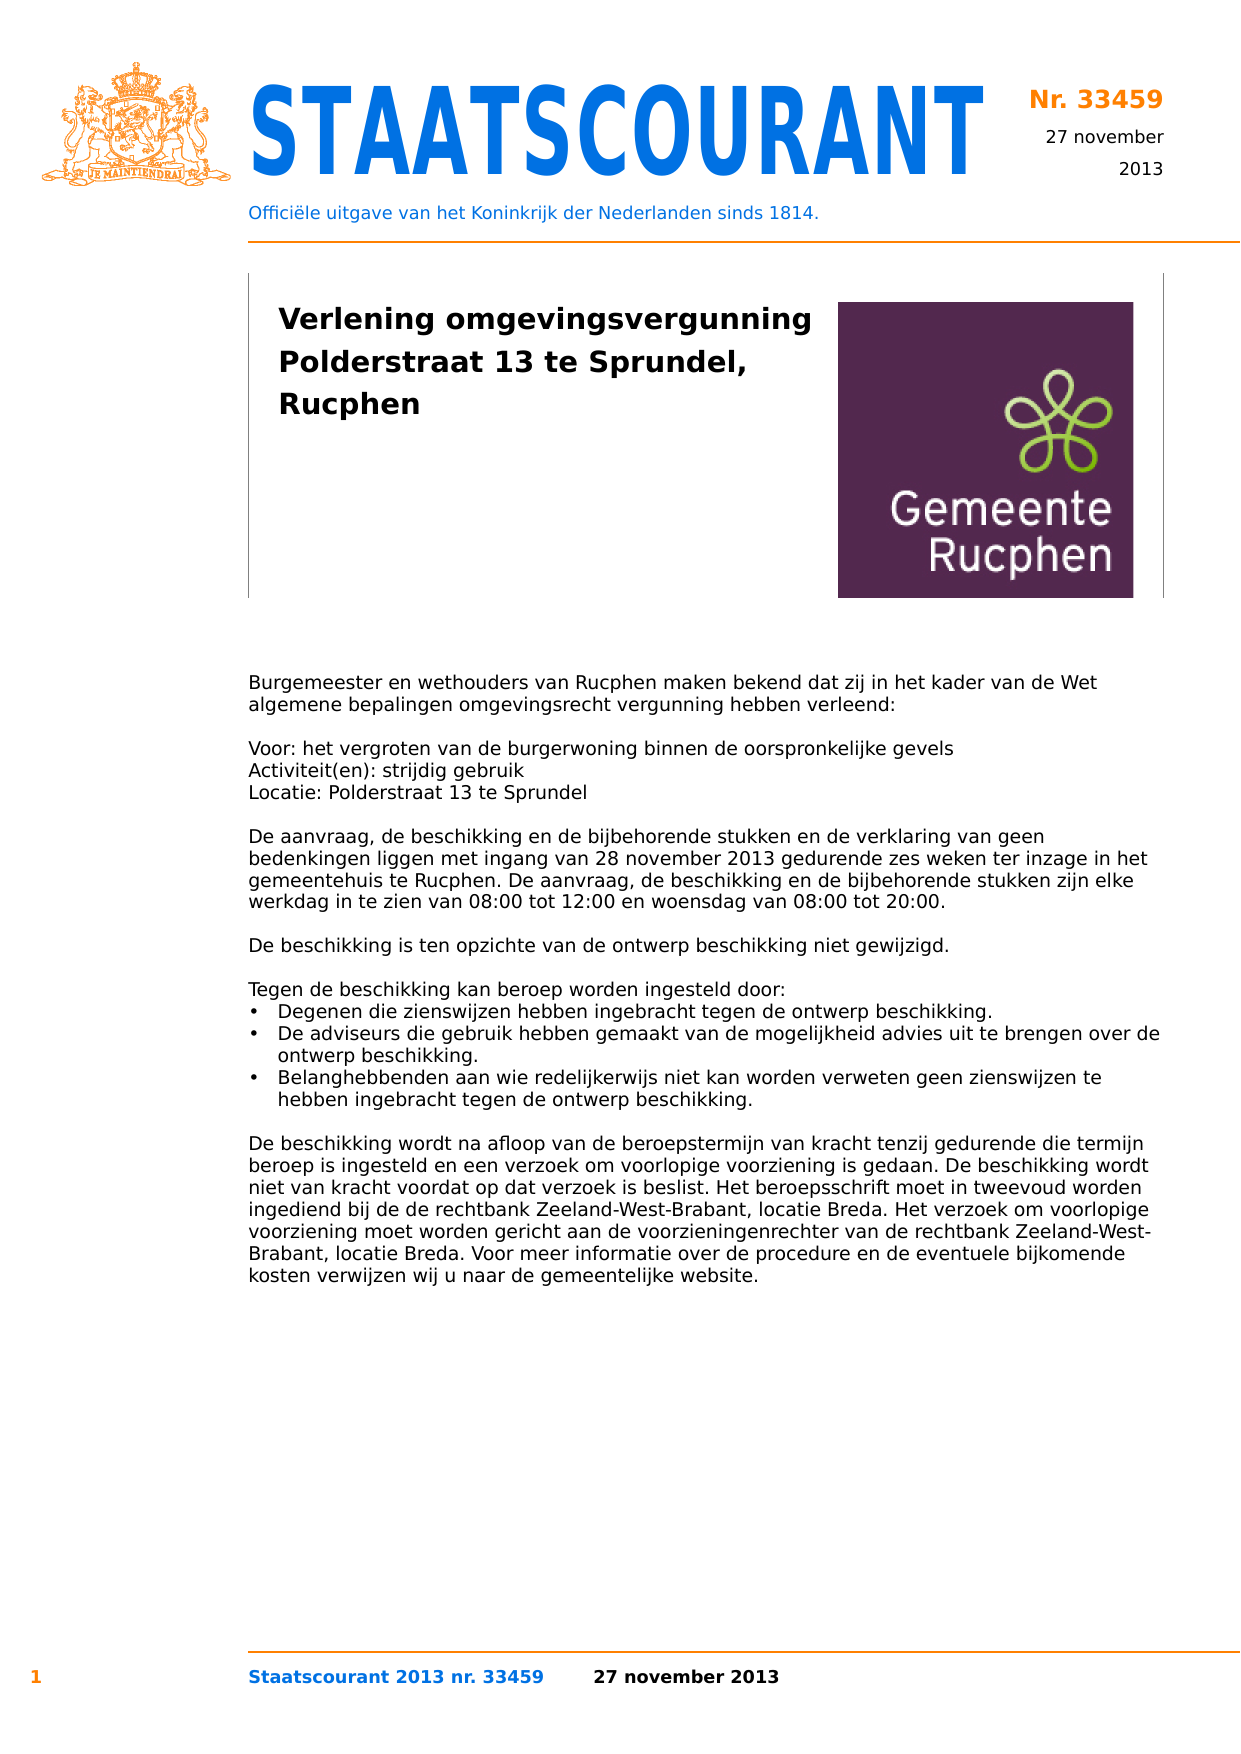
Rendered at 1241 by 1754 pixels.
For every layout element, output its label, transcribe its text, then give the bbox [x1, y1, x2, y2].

picture [41, 62, 231, 186]
subtitle Verlening omgevingsvergunning Polderstraat 13 te Sprundel, Rucphen [249, 273, 1163, 598]
text Burgemeester en wethouders van Rucphen maken bekend dat zij in het kader van de Wet algemene bepalingen omgevingsrecht vergunning hebben verleend: [248, 672, 1163, 716]
table_cell Officiële uitgave van het Koninkrijk der Nederlanden sinds 1814. [248, 203, 1240, 241]
table_cell 2013 [998, 153, 1240, 203]
text • De adviseurs die gebruik hebben gemaakt van de mogelijkheid advies uit te brengen over de ontwerp beschikking. [248, 1023, 1163, 1067]
text De beschikking is ten opzichte van de ontwerp beschikking niet gewijzigd. [248, 935, 1163, 957]
text • Belanghebbenden aan wie redelijkerwijs niet kan worden verweten geen zienswijzen te hebben ingebracht tegen de ontwerp beschikking. [248, 1067, 1163, 1111]
text Tegen de beschikking kan beroep worden ingesteld door: [248, 979, 1163, 1001]
text De aanvraag, de beschikking en de bijbehorende stukken en de verklaring van geen bedenkingen liggen met ingang van 28 november 2013 gedurende zes weken ter inzage in het gemeentehuis te Rucphen. De aanvraag, de beschikking en de bijbehorende stukken zijn elke werkdag in te zien van 08:00 tot 12:00 en woensdag van 08:00 tot 20:00. [248, 826, 1163, 913]
table_header STAATSCOURANT [248, 62, 998, 203]
text • Degenen die zienswijzen hebben ingebracht tegen de ontwerp beschikking. [248, 1001, 1163, 1023]
text Voor: het vergroten van de burgerwoning binnen de oorspronkelijke gevels [248, 738, 1163, 760]
text De beschikking wordt na afloop van de beroepstermijn van kracht tenzij gedurende die termijn beroep is ingesteld en een verzoek om voorlopige voorziening is gedaan. De beschikking wordt niet van kracht voordat op dat verzoek is beslist. Het beroepsschrift moet in tweevoud worden ingediend bij de de rechtbank Zeeland-West-Brabant, locatie Breda. Het verzoek om voorlopige voorziening moet worden gericht aan de voorzieningenrechter van de rechtbank Zeeland-West-Brabant, locatie Breda. Voor meer informatie over de procedure en de eventuele bijkomende kosten verwijzen wij u naar de gemeentelijke website. [248, 1133, 1163, 1287]
picture [838, 302, 1134, 598]
text Locatie: Polderstraat 13 te Sprundel [248, 782, 1163, 804]
table_header Nr. 33459 [998, 62, 1240, 121]
text Activiteit(en): strijdig gebruik [248, 760, 1163, 782]
table_cell 27 november [998, 121, 1240, 153]
table_header [25, 62, 248, 241]
